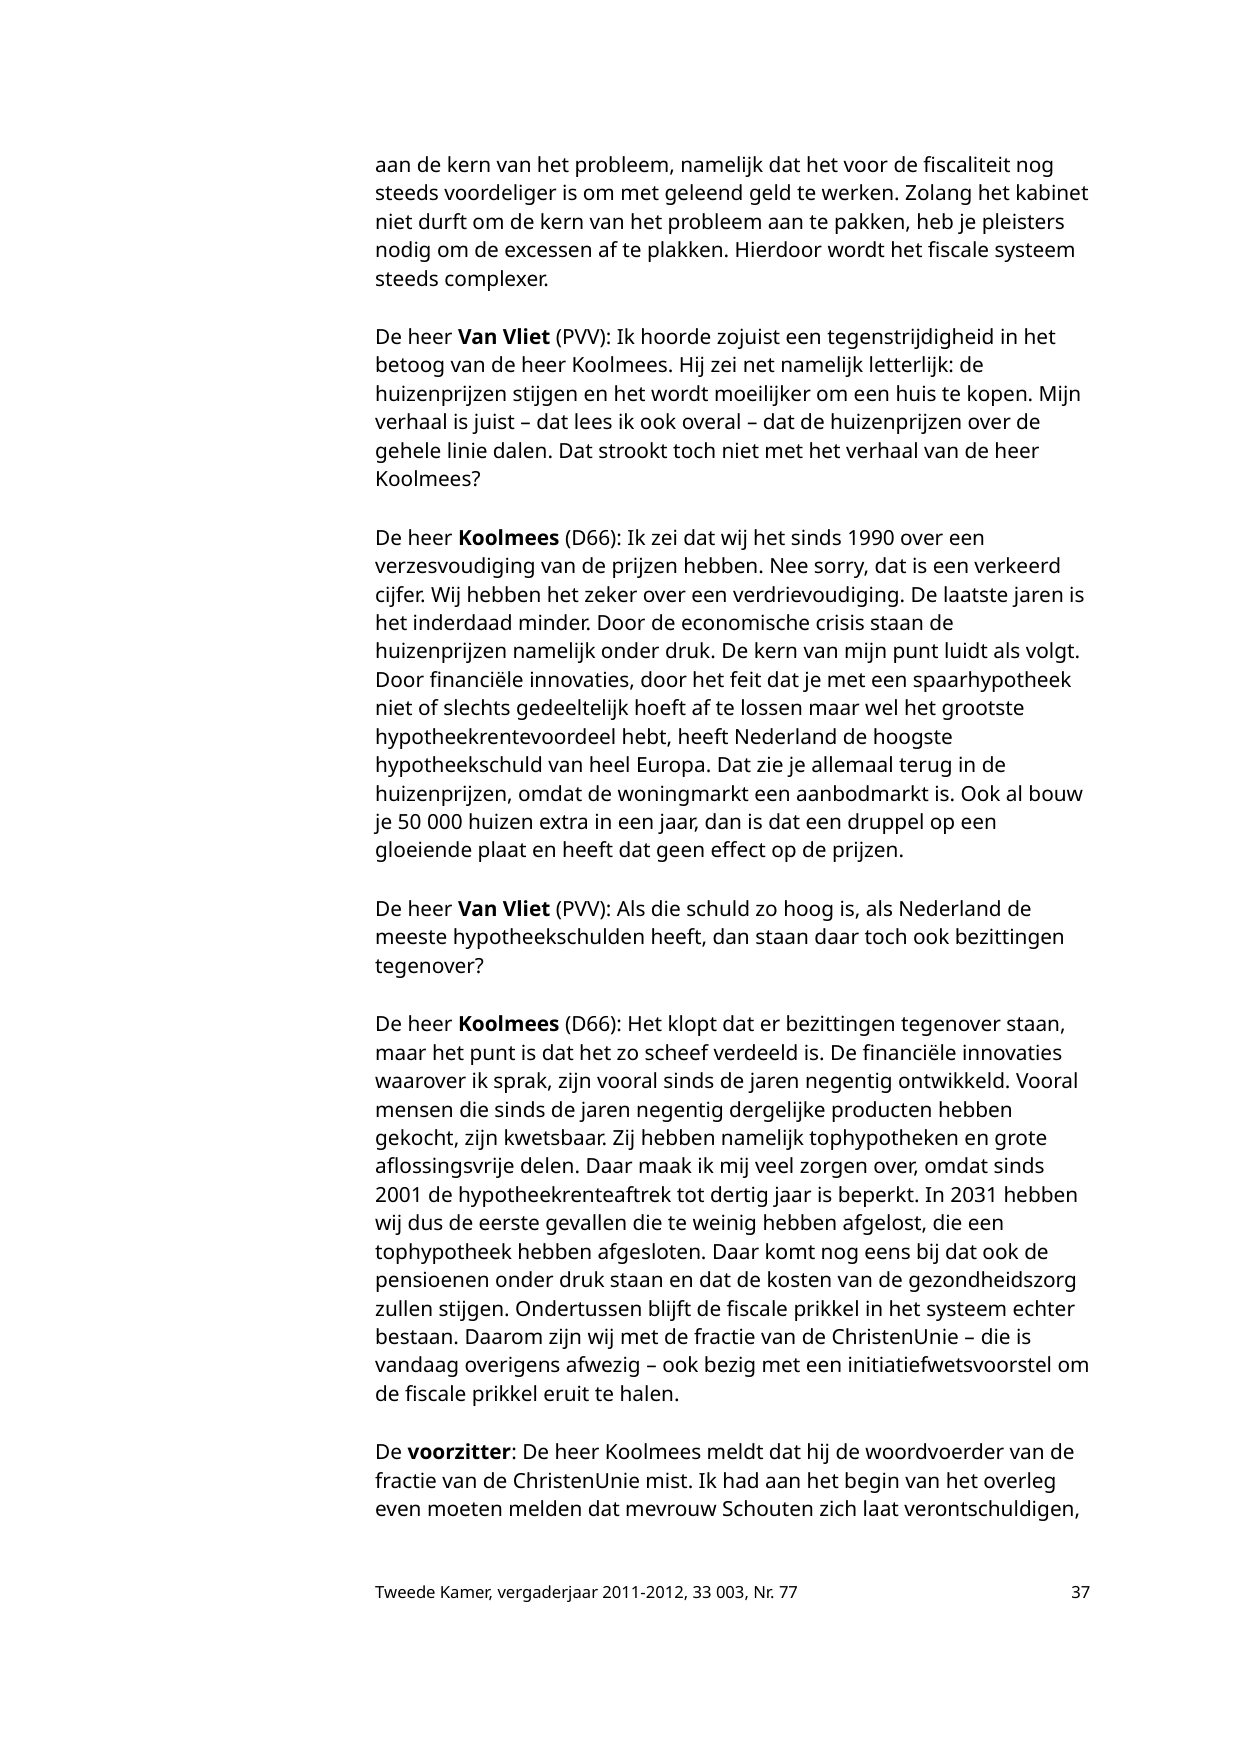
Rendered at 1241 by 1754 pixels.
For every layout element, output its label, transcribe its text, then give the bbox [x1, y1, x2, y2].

text De heer Koolmees (D66): Ik zei dat wij het sinds 1990 over een verzesvoudiging van de prijzen hebben. Nee sorry, dat is een verkeerd cijfer. Wij hebben het zeker over een verdrievoudiging. De laatste jaren is het inderdaad minder. Door de economische crisis staan de huizenprijzen namelijk onder druk. De kern van mijn punt luidt als volgt. Door financiële innovaties, door het feit dat je met een spaarhypotheek niet of slechts gedeeltelijk hoeft af te lossen maar wel het grootste hypotheekrentevoordeel hebt, heeft Nederland de hoogste hypotheekschuld van heel Europa. Dat zie je allemaal terug in de huizenprijzen, omdat de woningmarkt een aanbodmarkt is. Ook al bouw je 50 000 huizen extra in een jaar, dan is dat een druppel op een gloeiende plaat en heeft dat geen effect op de prijzen. [375, 523, 1090, 864]
text De heer Van Vliet (PVV): Als die schuld zo hoog is, als Nederland de meeste hypotheekschulden heeft, dan staan daar toch ook bezittingen tegenover? [375, 894, 1090, 979]
text De heer Van Vliet (PVV): Ik hoorde zojuist een tegenstrijdigheid in het betoog van de heer Koolmees. Hij zei net namelijk letterlijk: de huizenprijzen stijgen en het wordt moeilijker om een huis te kopen. Mijn verhaal is juist – dat lees ik ook overal – dat de huizenprijzen over de gehele linie dalen. Dat strookt toch niet met het verhaal van de heer Koolmees? [375, 322, 1090, 493]
text aan de kern van het probleem, namelijk dat het voor de fiscaliteit nog steeds voordeliger is om met geleend geld te werken. Zolang het kabinet niet durft om de kern van het probleem aan te pakken, heb je pleisters nodig om de excessen af te plakken. Hierdoor wordt het fiscale systeem steeds complexer. [375, 150, 1090, 292]
text De voorzitter: De heer Koolmees meldt dat hij de woordvoerder van de fractie van de ChristenUnie mist. Ik had aan het begin van het overleg even moeten melden dat mevrouw Schouten zich laat verontschuldigen, [375, 1437, 1090, 1523]
text De heer Koolmees (D66): Het klopt dat er bezittingen tegenover staan, maar het punt is dat het zo scheef verdeeld is. De financiële innovaties waarover ik sprak, zijn vooral sinds de jaren negentig ontwikkeld. Vooral mensen die sinds de jaren negentig dergelijke producten hebben gekocht, zijn kwetsbaar. Zij hebben namelijk tophypotheken en grote aflossingsvrije delen. Daar maak ik mij veel zorgen over, omdat sinds 2001 de hypotheekrenteaftrek tot dertig jaar is beperkt. In 2031 hebben wij dus de eerste gevallen die te weinig hebben afgelost, die een tophypotheek hebben afgesloten. Daar komt nog eens bij dat ook de pensioenen onder druk staan en dat de kosten van de gezondheidszorg zullen stijgen. Ondertussen blijft de fiscale prikkel in het systeem echter bestaan. Daarom zijn wij met de fractie van de ChristenUnie – die is vandaag overigens afwezig – ook bezig met een initiatiefwetsvoorstel om de fiscale prikkel eruit te halen. [375, 1009, 1090, 1407]
